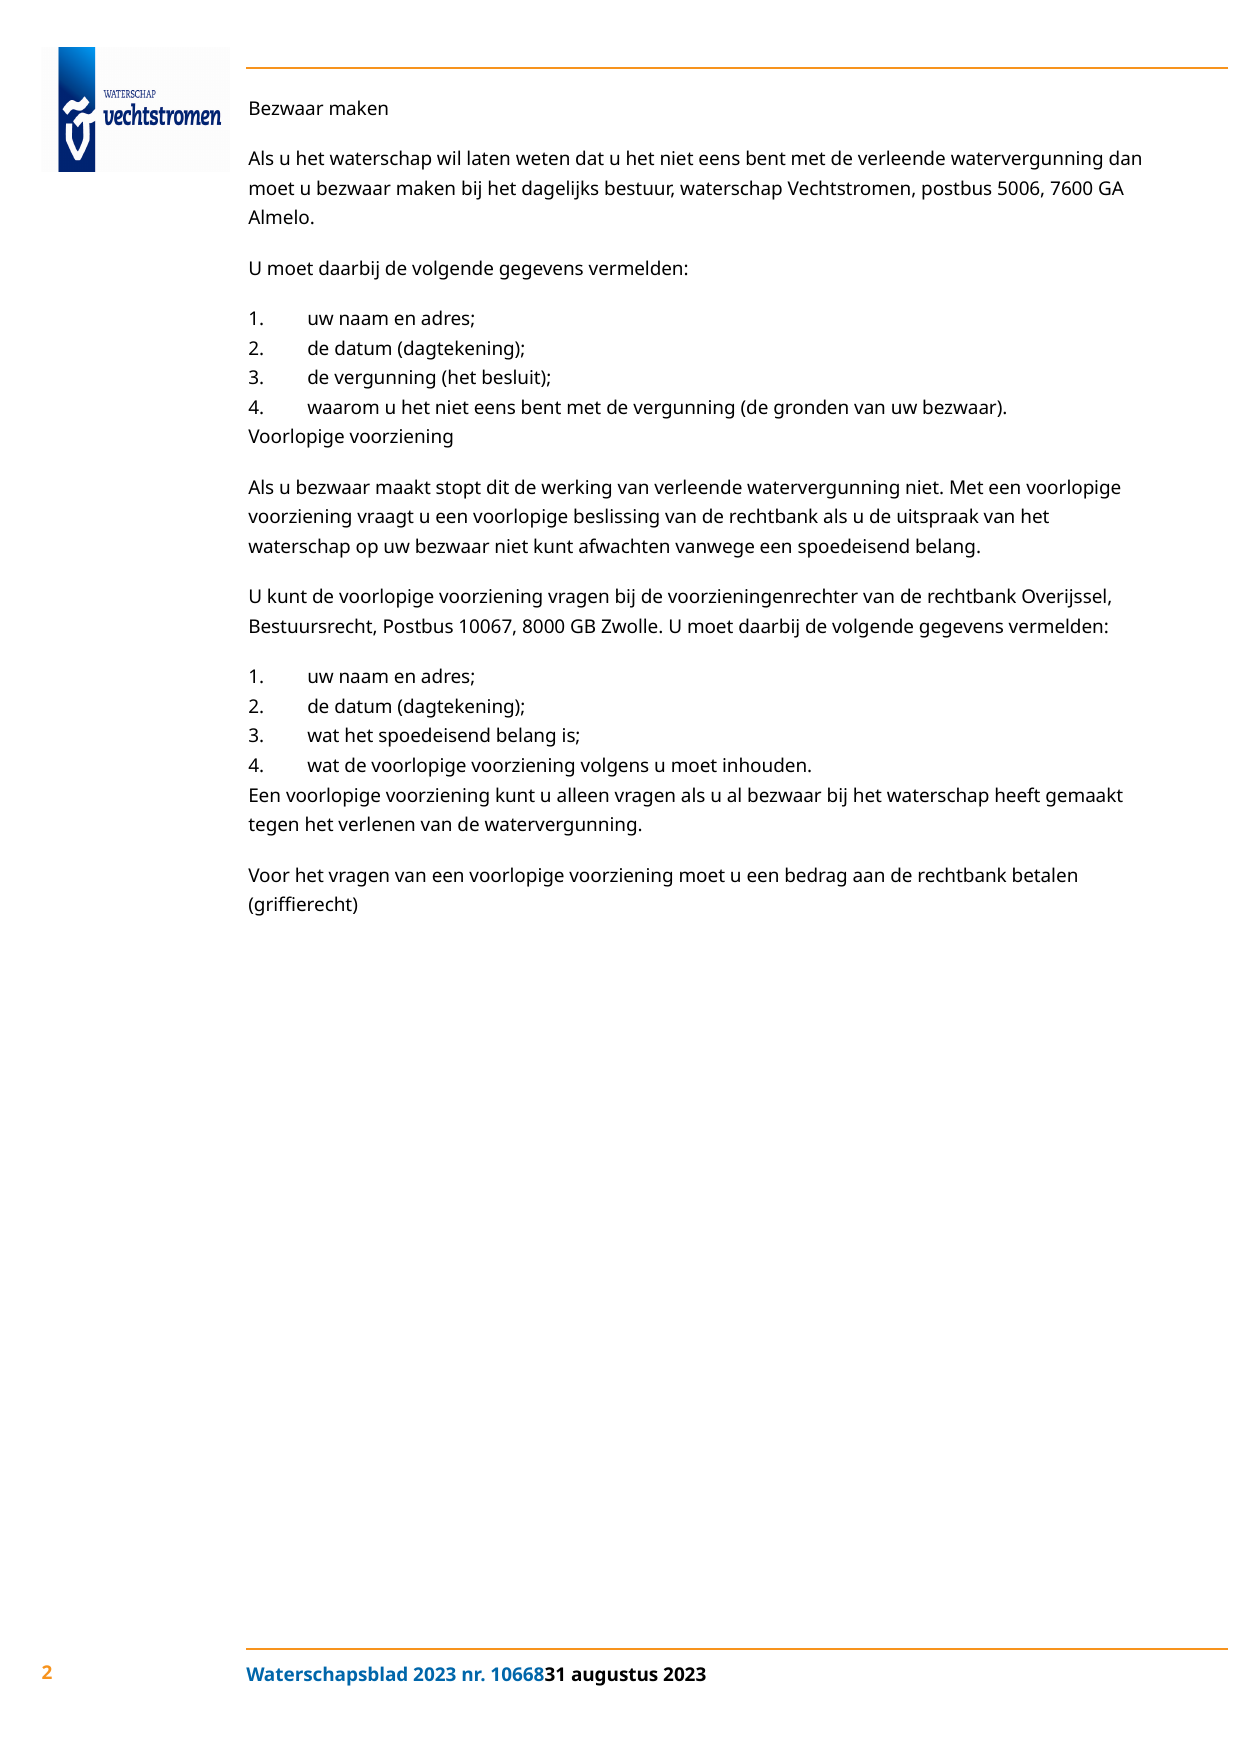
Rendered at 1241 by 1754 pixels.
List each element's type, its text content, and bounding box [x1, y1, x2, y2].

list uw naam en adres; [248, 305, 1152, 331]
text Een voorlopige voorziening kunt u alleen vragen als u al bezwaar bij het waterschap heeft gemaakt tegen het verlenen van de watervergunning. [248, 782, 1152, 837]
text Als u bezwaar maakt stopt dit de werking van verleende watervergunning niet. Met een voorlopige voorziening vraagt u een voorlopige beslissing van de rechtbank als u de uitspraak van het waterschap op uw bezwaar niet kunt afwachten vanwege een spoedeisend belang. [248, 474, 1152, 559]
list de datum (dagtekening); [248, 335, 1152, 361]
text U moet daarbij de volgende gegevens vermelden: [248, 255, 1152, 281]
list uw naam en adres; [248, 663, 1152, 689]
text U kunt de voorlopige voorziening vragen bij de voorzieningenrechter van de rechtbank Overijssel, Bestuursrecht, Postbus 10067, 8000 GB Zwolle. U moet daarbij de volgende gegevens vermelden: [248, 583, 1152, 639]
list wat de voorlopige voorziening volgens u moet inhouden. [248, 752, 1152, 778]
list de datum (dagtekening); [248, 693, 1152, 719]
text Bezwaar maken [248, 95, 1152, 121]
text Voor het vragen van een voorlopige voorziening moet u een bedrag aan de rechtbank betalen (griffierecht) [248, 862, 1152, 917]
list wat het spoedeisend belang is; [248, 723, 1152, 748]
list waarom u het niet eens bent met de vergunning (de gronden van uw bezwaar). [248, 394, 1152, 420]
picture [41, 47, 231, 172]
text Als u het waterschap wil laten weten dat u het niet eens bent met de verleende watervergunning dan moet u bezwaar maken bij het dagelijks bestuur, waterschap Vechtstromen, postbus 5006, 7600 GA Almelo. [248, 145, 1152, 230]
list de vergunning (het besluit); [248, 364, 1152, 390]
text Voorlopige voorziening [248, 423, 1152, 449]
